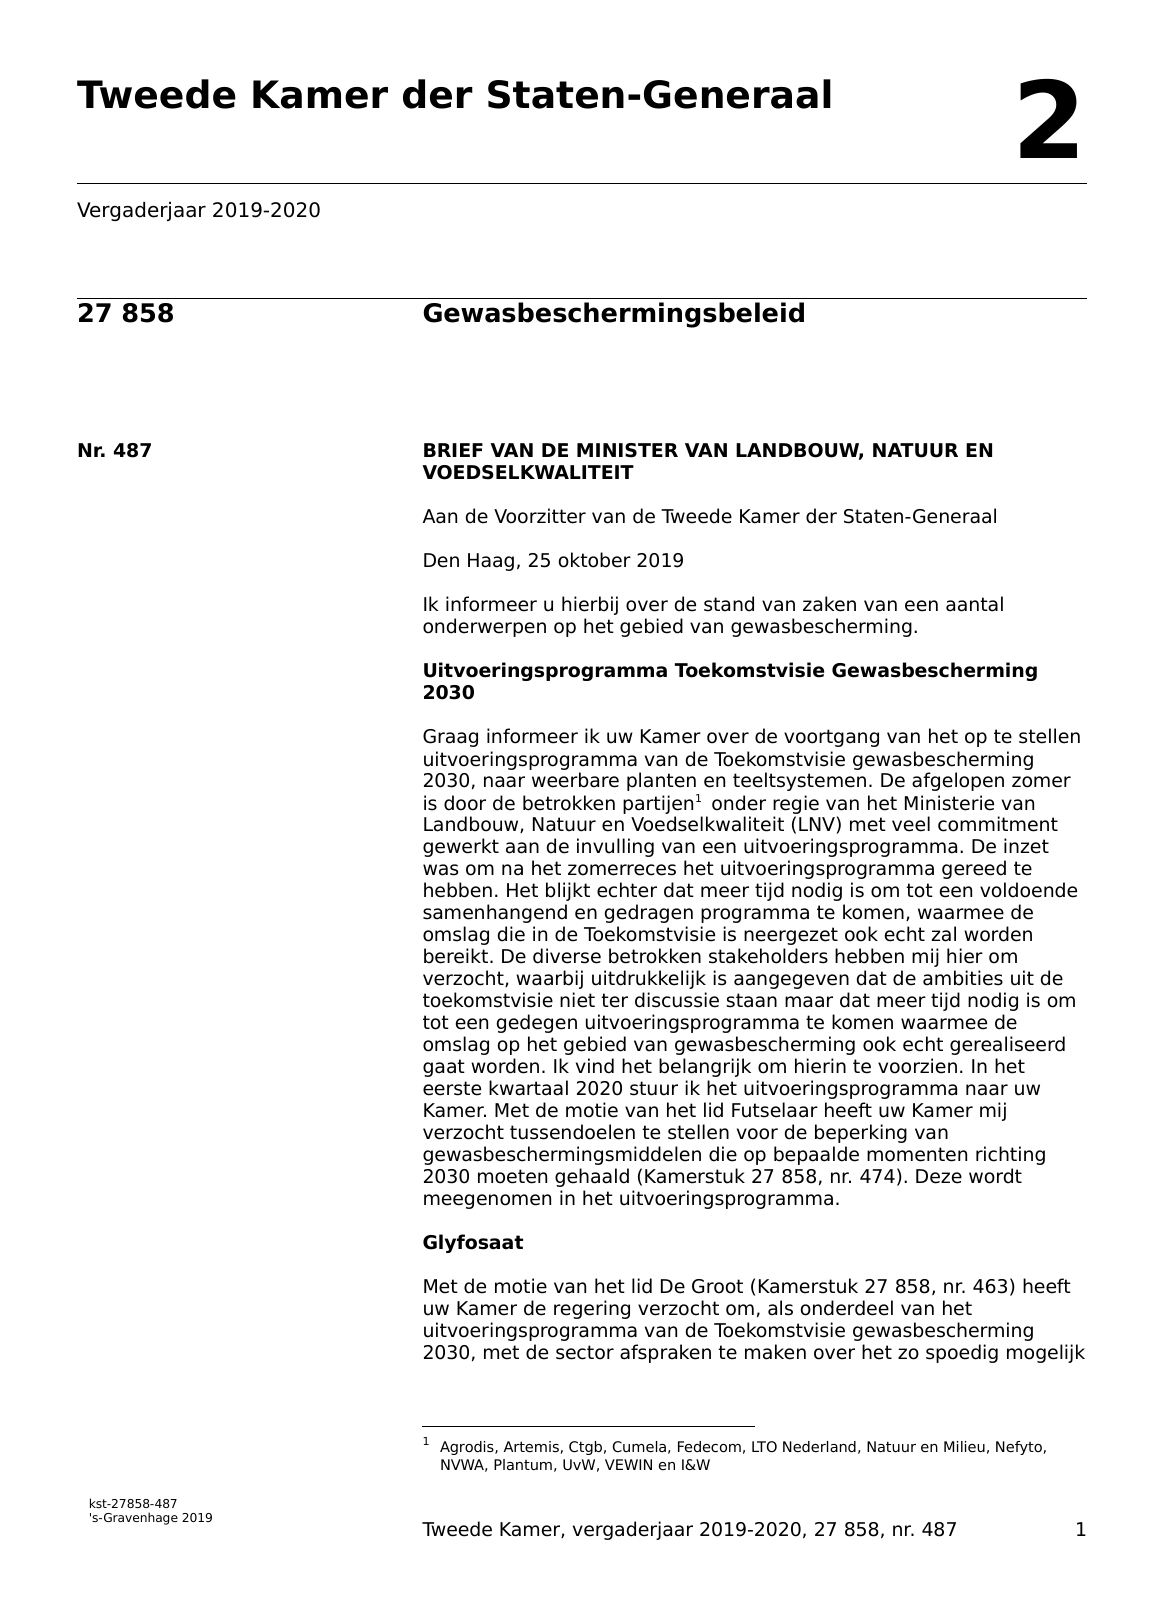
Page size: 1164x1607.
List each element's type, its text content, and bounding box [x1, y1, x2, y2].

text Aan de Voorzitter van de Tweede Kamer der Staten-Generaal [422, 506, 1087, 528]
table_header Tweede Kamer der Staten-Generaal [77, 59, 886, 183]
text Agrodis, Artemis, Ctgb, Cumela, Fedecom, LTO Nederland, Natuur en Milieu, Nefyto, NVWA, Plantum, UvW, VEWIN en I&W [422, 1435, 1087, 1474]
table_header 2 [886, 59, 1087, 183]
text 's-Gravenhage 2019 [88, 1511, 323, 1525]
table_cell Vergaderjaar 2019-2020 [77, 184, 1087, 298]
text Ik informeer u hierbij over de stand van zaken van een aantal onderwerpen op het gebied van gewasbescherming. [422, 594, 1087, 638]
text kst-27858-487 [88, 1497, 323, 1511]
subtitle Uitvoeringsprogramma Toekomstvisie Gewasbescherming 2030 [422, 660, 1087, 704]
subtitle Nr. 487 BRIEF VAN DE MINISTER VAN LANDBOUW, NATUUR EN VOEDSELKWALITEIT [77, 440, 1087, 484]
text Met de motie van het lid De Groot (Kamerstuk 27 858, nr. 463) heeft uw Kamer de regering verzocht om, als onderdeel van het uitvoeringsprogramma van de Toekomstvisie gewasbescherming 2030, met de sector afspraken te maken over het zo spoedig mogelijk [422, 1276, 1087, 1364]
text Den Haag, 25 oktober 2019 [422, 550, 1087, 572]
text Graag informeer ik uw Kamer over de voortgang van het op te stellen uitvoeringsprogramma van de Toekomstvisie gewasbescherming 2030, naar weerbare planten en teeltsystemen. De afgelopen zomer is door de betrokken partijen onder regie van het Ministerie van Landbouw, Natuur en Voedselkwaliteit (LNV) met veel commitment gewerkt aan de invulling van een uitvoeringsprogramma. De inzet was om na het zomerreces het uitvoeringsprogramma gereed te hebben. Het blijkt echter dat meer tijd nodig is om tot een voldoende samenhangend en gedragen programma te komen, waarmee de omslag die in de Toekomstvisie is neergezet ook echt zal worden bereikt. De diverse betrokken stakeholders hebben mij hier om verzocht, waarbij uitdrukkelijk is aangegeven dat de ambities uit de toekomstvisie niet ter discussie staan maar dat meer tijd nodig is om tot een gedegen uitvoeringsprogramma te komen waarmee de omslag op het gebied van gewasbescherming ook echt gerealiseerd gaat worden. Ik vind het belangrijk om hierin te voorzien. In het eerste kwartaal 2020 stuur ik het uitvoeringsprogramma naar uw Kamer. Met de motie van het lid Futselaar heeft uw Kamer mij verzocht tussendoelen te stellen voor de beperking van gewasbeschermingsmiddelen die op bepaalde momenten richting 2030 moeten gehaald (Kamerstuk 27 858, nr. 474). Deze wordt meegenomen in het uitvoeringsprogramma. [422, 726, 1087, 1210]
subtitle 27 858 Gewasbeschermingsbeleid [77, 299, 1087, 329]
subtitle Glyfosaat [422, 1232, 1087, 1254]
